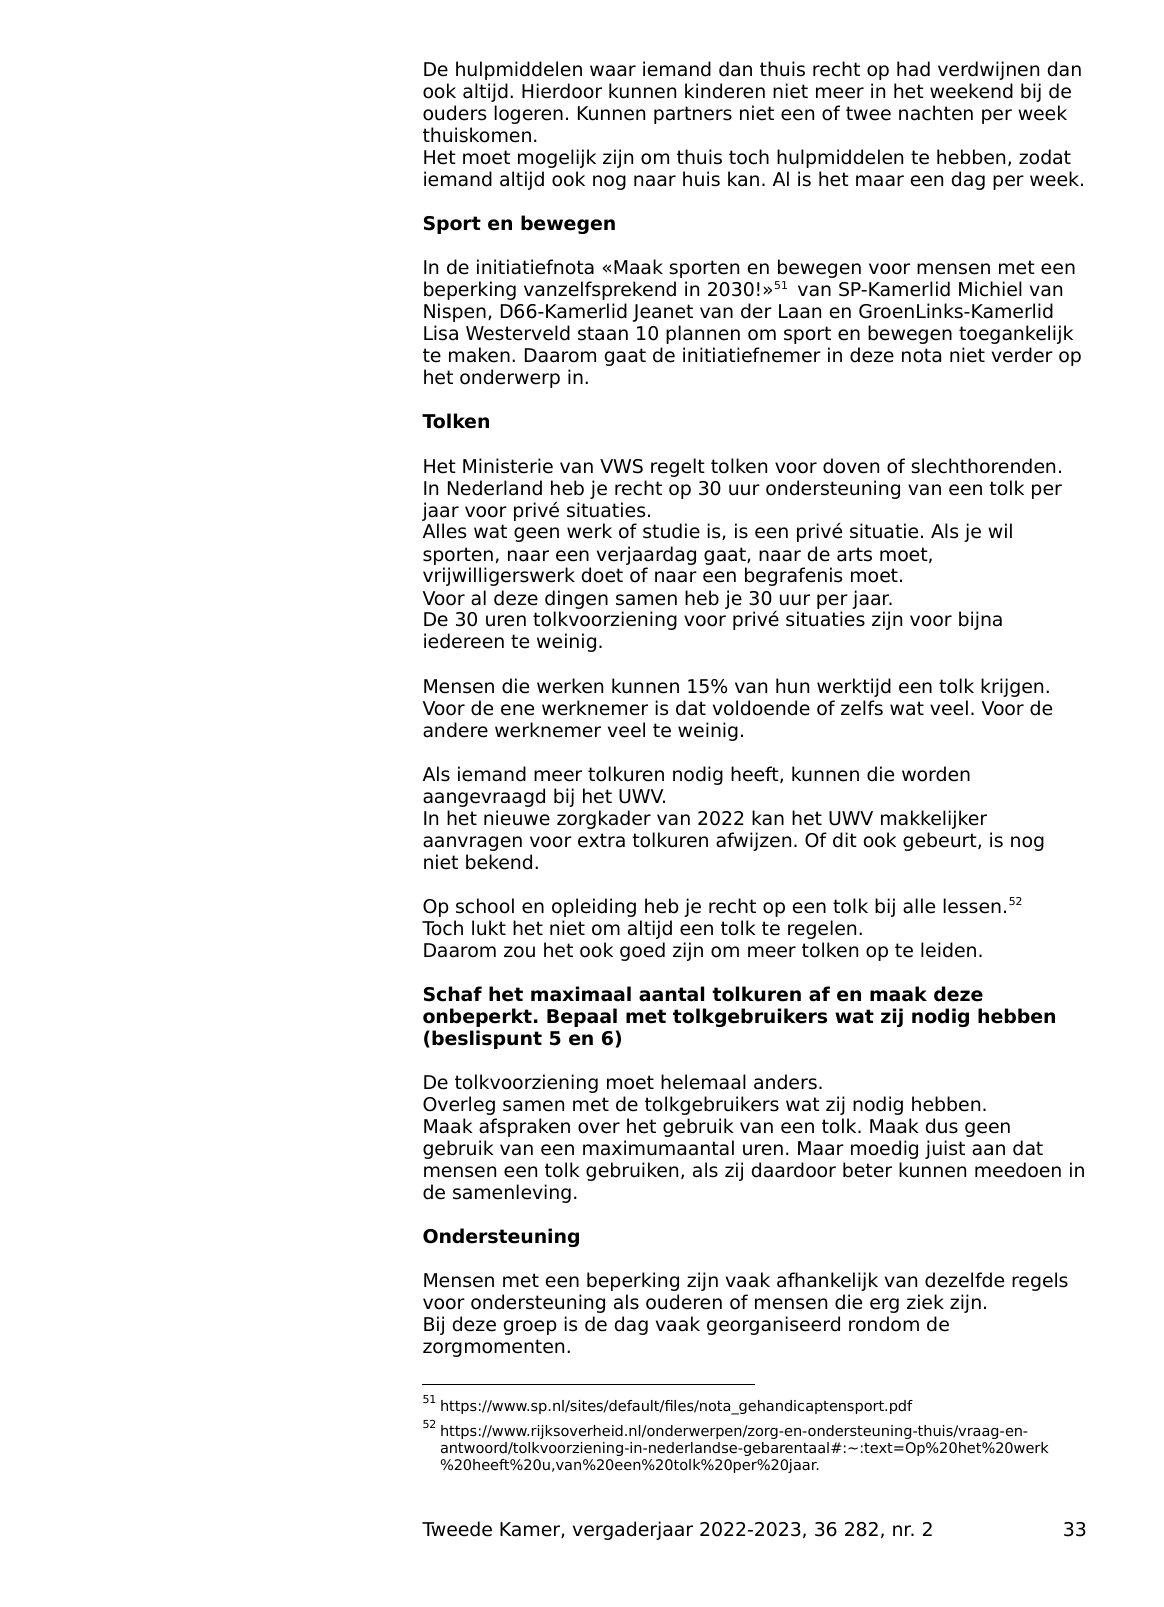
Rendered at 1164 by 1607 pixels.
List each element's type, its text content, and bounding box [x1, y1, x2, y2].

text Op school en opleiding heb je recht op een tolk bij alle lessen. [422, 896, 1087, 918]
text In het nieuwe zorgkader van 2022 kan het UWV makkelijker aanvragen voor extra tolkuren afwijzen. Of dit ook gebeurt, is nog niet bekend. [422, 808, 1087, 873]
text https://www.rijksoverheid.nl/onderwerpen/zorg-en-ondersteuning-thuis/vraag-en-antwoord/tolkvoorziening-in-nederlandse-gebarentaal#:~:text=Op%20het%20werk%20heeft%20u,van%20een%20tolk%20per%20jaar. [422, 1418, 1087, 1474]
text Mensen met een beperking zijn vaak afhankelijk van dezelfde regels voor ondersteuning als ouderen of mensen die erg ziek zijn. [422, 1270, 1087, 1314]
text In Nederland heb je recht op 30 uur ondersteuning van een tolk per jaar voor privé situaties. [422, 477, 1087, 521]
text Alles wat geen werk of studie is, is een privé situatie. Als je wil sporten, naar een verjaardag gaat, naar de arts moet, vrijwilligerswerk doet of naar een begrafenis moet. [422, 521, 1087, 587]
subtitle Ondersteuning [422, 1226, 1087, 1248]
subtitle Tolken [422, 411, 1087, 433]
subtitle Schaf het maximaal aantal tolkuren af en maak deze onbeperkt. Bepaal met tolkgebruikers wat zij nodig hebben (beslispunt 5 en 6) [422, 984, 1087, 1050]
text De hulpmiddelen waar iemand dan thuis recht op had verdwijnen dan ook altijd. Hierdoor kunnen kinderen niet meer in het weekend bij de ouders logeren. Kunnen partners niet een of twee nachten per week thuiskomen. [422, 59, 1087, 147]
text Voor al deze dingen samen heb je 30 uur per jaar. [422, 587, 1087, 609]
text Als iemand meer tolkuren nodig heeft, kunnen die worden aangevraagd bij het UWV. [422, 764, 1087, 808]
text Het Ministerie van VWS regelt tolken voor doven of slechthorenden. [422, 456, 1087, 477]
text De 30 uren tolkvoorziening voor privé situaties zijn voor bijna iedereen te weinig. [422, 609, 1087, 653]
text Overleg samen met de tolkgebruikers wat zij nodig hebben. [422, 1094, 1087, 1116]
text Maak afspraken over het gebruik van een tolk. Maak dus geen gebruik van een maximumaantal uren. Maar moedig juist aan dat mensen een tolk gebruiken, als zij daardoor beter kunnen meedoen in de samenleving. [422, 1116, 1087, 1204]
subtitle Sport en bewegen [422, 213, 1087, 235]
text Toch lukt het niet om altijd een tolk te regelen. [422, 918, 1087, 940]
text Mensen die werken kunnen 15% van hun werktijd een tolk krijgen. [422, 676, 1087, 697]
text Bij deze groep is de dag vaak georganiseerd rondom de zorgmomenten. [422, 1314, 1087, 1358]
text In de initiatiefnota «Maak sporten en bewegen voor mensen met een beperking vanzelfsprekend in 2030!» van SP-Kamerlid Michiel van Nispen, D66-Kamerlid Jeanet van der Laan en GroenLinks-Kamerlid Lisa Westerveld staan 10 plannen om sport en bewegen toegankelijk te maken. Daarom gaat de initiatiefnemer in deze nota niet verder op het onderwerp in. [422, 257, 1087, 389]
text Het moet mogelijk zijn om thuis toch hulpmiddelen te hebben, zodat iemand altijd ook nog naar huis kan. Al is het maar een dag per week. [422, 147, 1087, 191]
text Daarom zou het ook goed zijn om meer tolken op te leiden. [422, 940, 1087, 962]
text https://www.sp.nl/sites/default/files/nota_gehandicaptensport.pdf [422, 1393, 1087, 1416]
text Voor de ene werknemer is dat voldoende of zelfs wat veel. Voor de andere werknemer veel te weinig. [422, 697, 1087, 741]
text De tolkvoorziening moet helemaal anders. [422, 1072, 1087, 1094]
